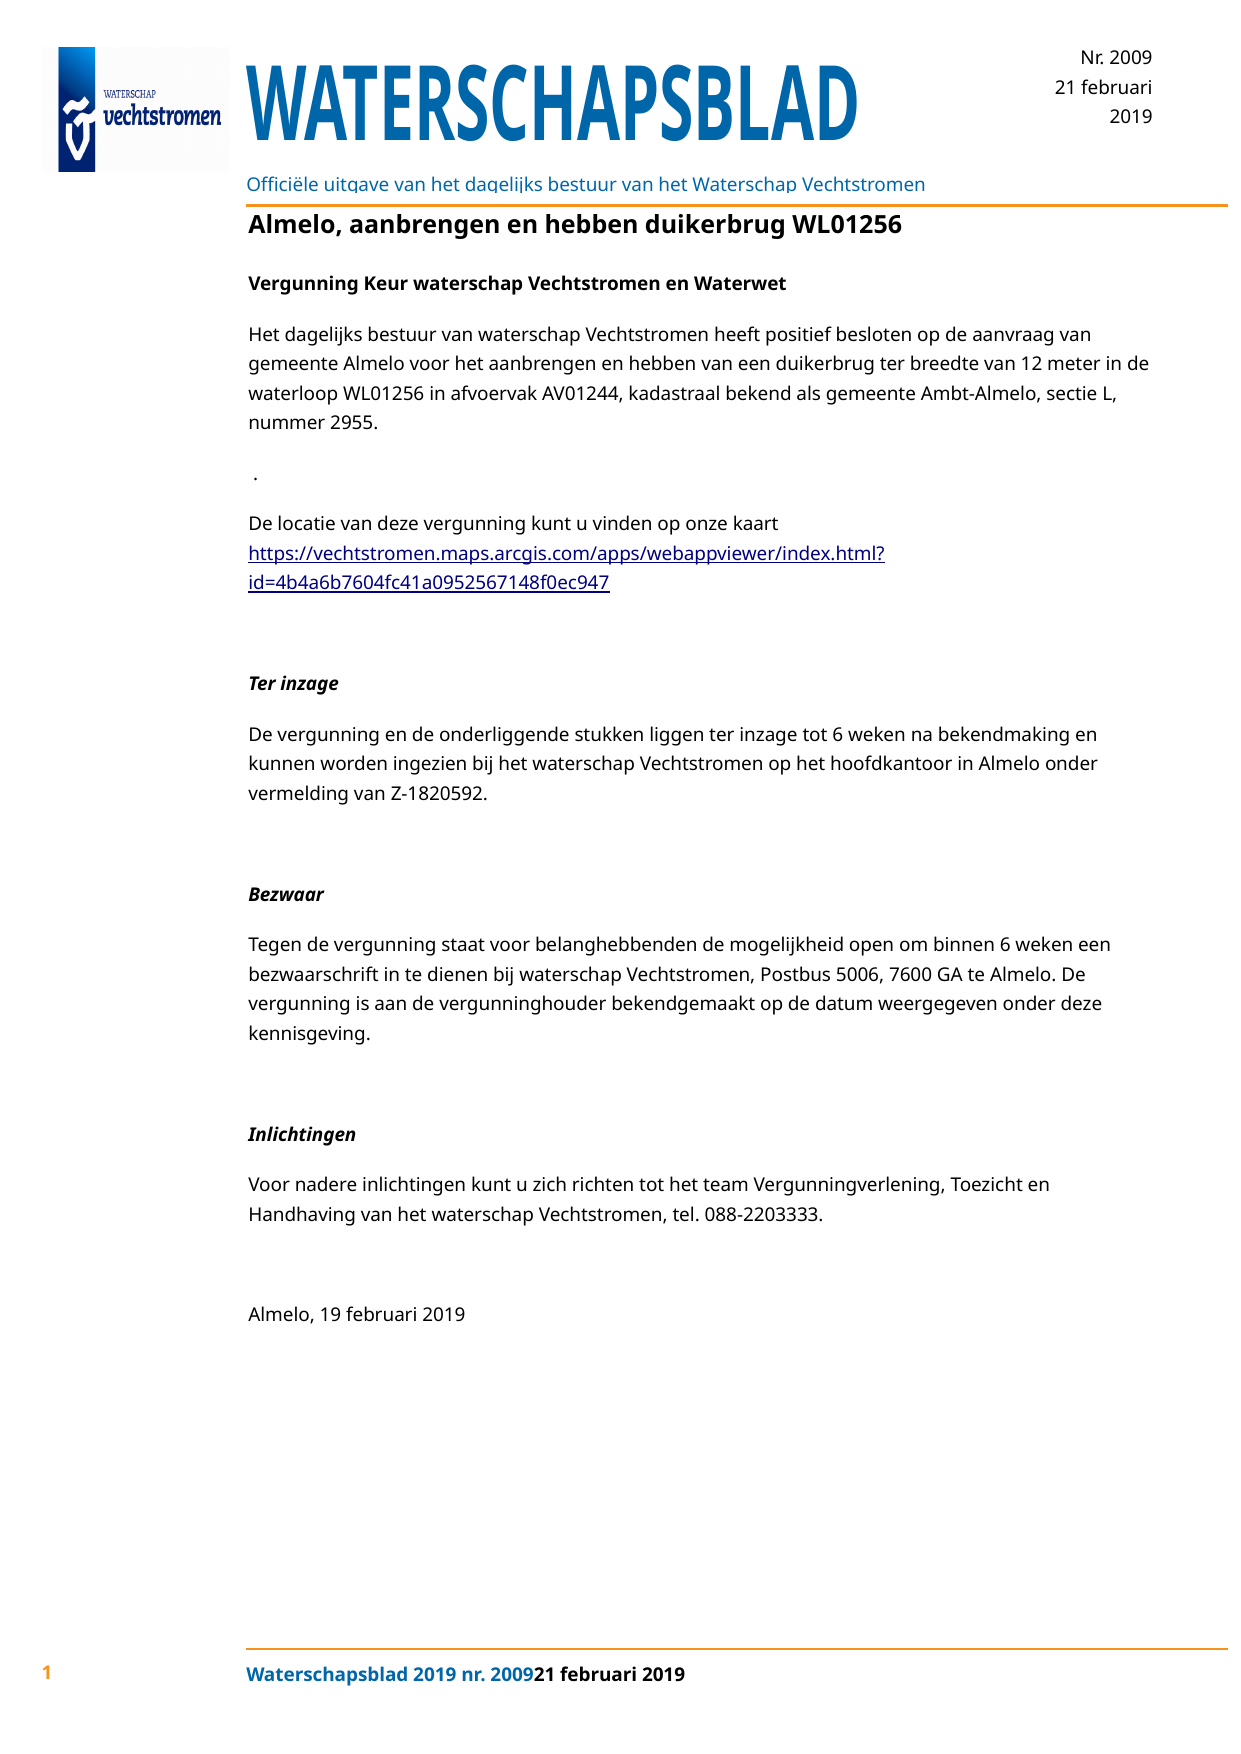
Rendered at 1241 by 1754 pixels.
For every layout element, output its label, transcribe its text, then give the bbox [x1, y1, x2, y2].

text De locatie van deze vergunning kunt u vinden op onze kaart https://vechtstromen.maps.arcgis.com/apps/webappviewer/index.html?id=4b4a6b7604fc41a0952567148f0ec947 [248, 510, 1152, 595]
text De vergunning en de onderliggende stukken liggen ter inzage tot 6 weken na bekendmaking en kunnen worden ingezien bij het waterschap Vechtstromen op het hoofdkantoor in Almelo onder vermelding van Z-1820592. [248, 721, 1152, 806]
text Ter inzage [248, 670, 1152, 696]
text Het dagelijks bestuur van waterschap Vechtstromen heeft positief besloten op de aanvraag van gemeente Almelo voor het aanbrengen en hebben van een duikerbrug ter breedte van 12 meter in de waterloop WL01256 in afvoervak AV01244, kadastraal bekend als gemeente Ambt-Almelo, sectie L, nummer 2955. [248, 321, 1152, 435]
text Almelo, 19 februari 2019 [248, 1302, 1152, 1327]
text Bezwaar [248, 881, 1152, 906]
text Vergunning Keur waterschap Vechtstromen en Waterwet [248, 270, 1152, 296]
text . [248, 460, 1152, 486]
picture [41, 47, 231, 172]
text Voor nadere inlichtingen kunt u zich richten tot het team Vergunningverlening, Toezicht en Handhaving van het waterschap Vechtstromen, tel. 088-2203333. [248, 1171, 1152, 1226]
text Tegen de vergunning staat voor belanghebbenden de mogelijkheid open om binnen 6 weken een bezwaarschrift in te dienen bij waterschap Vechtstromen, Postbus 5006, 7600 GA te Almelo. De vergunning is aan de vergunninghouder bekendgemaakt op de datum weergegeven onder deze kennisgeving. [248, 931, 1152, 1046]
text Inlichtingen [248, 1121, 1152, 1146]
text Almelo, aanbrengen en hebben duikerbrug WL01256 [248, 207, 1152, 241]
